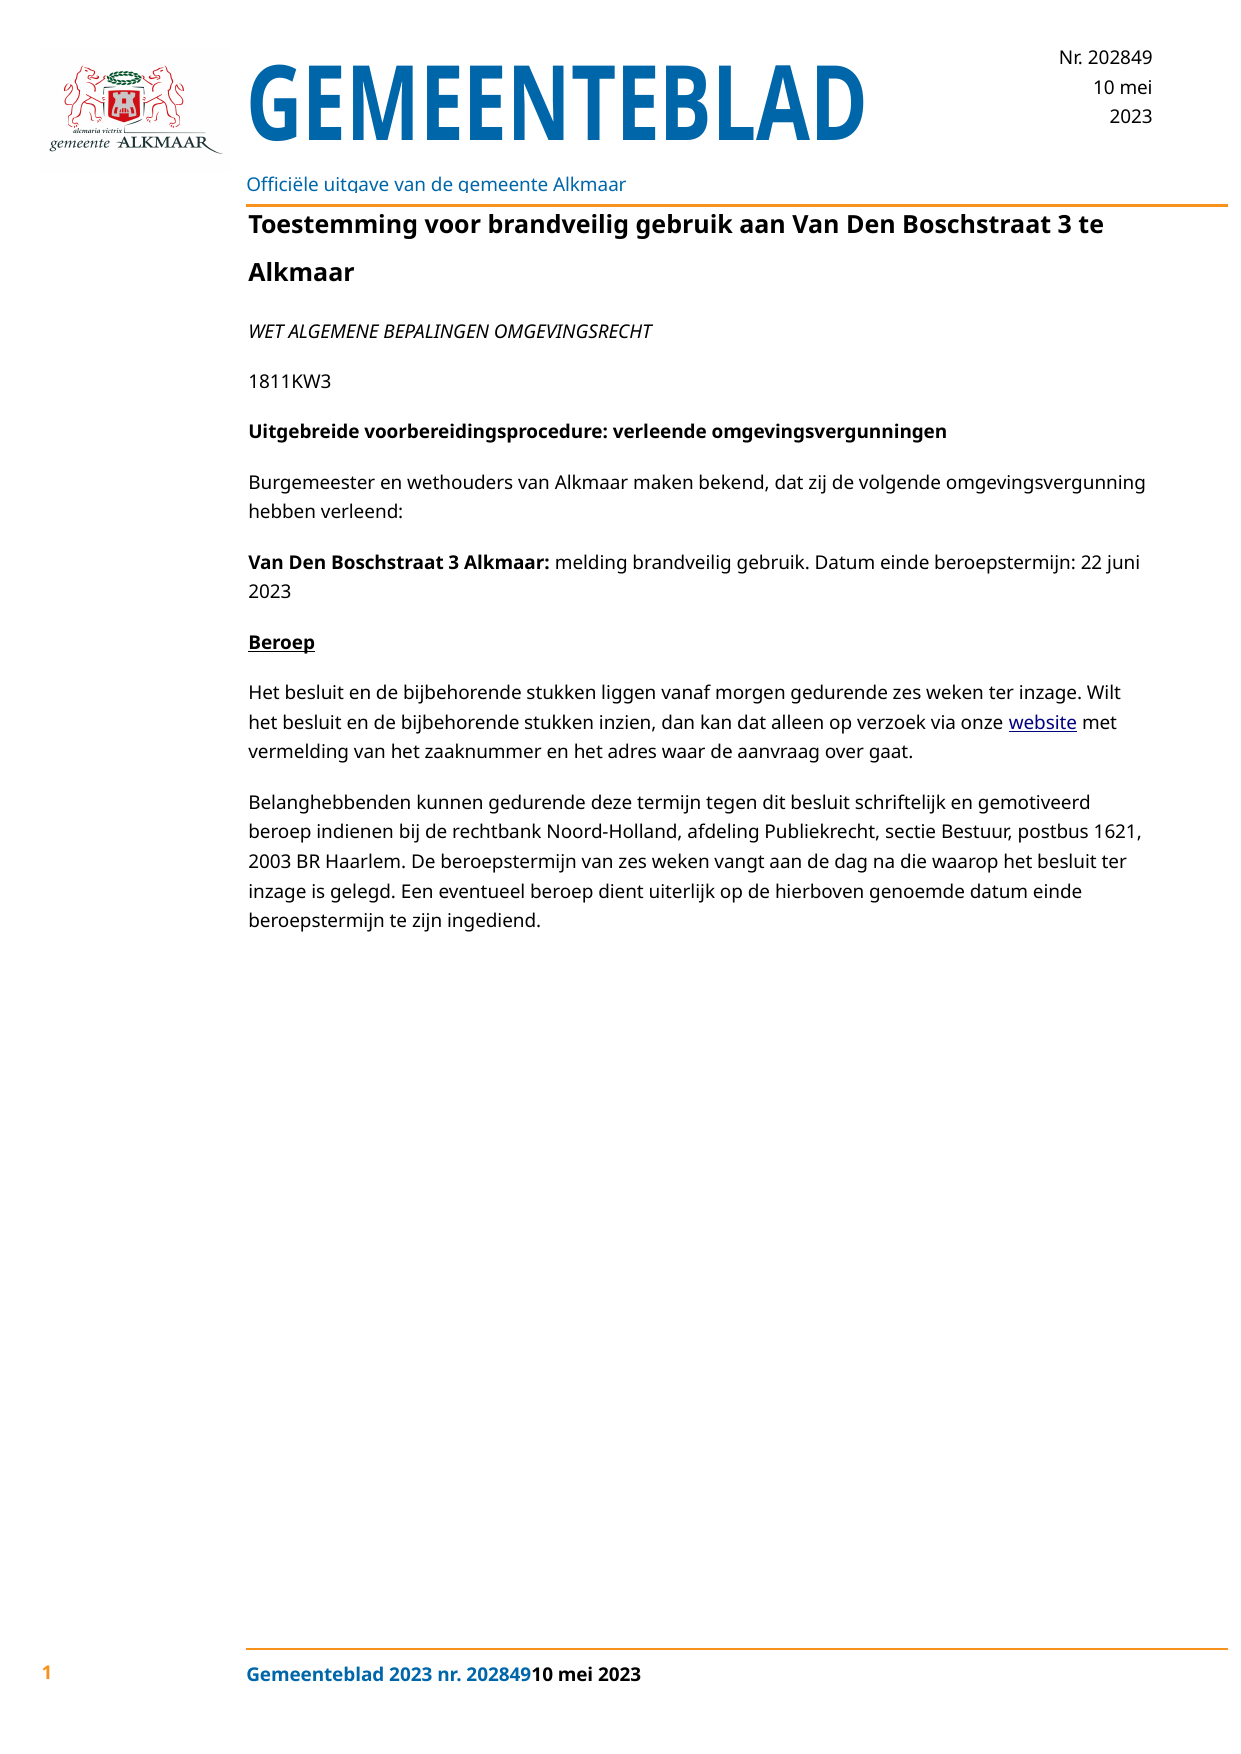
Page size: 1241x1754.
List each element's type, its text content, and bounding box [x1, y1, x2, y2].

text Toestemming voor brandveilig gebruik aan Van Den Boschstraat 3 te Alkmaar [248, 207, 1152, 288]
text Burgemeester en wethouders van Alkmaar maken bekend, dat zij de volgende omgevingsvergunning hebben verleend: [248, 469, 1152, 524]
text Uitgebreide voorbereidingsprocedure: verleende omgevingsvergunningen [248, 419, 1152, 444]
text WET ALGEMENE BEPALINGEN OMGEVINGSRECHT [248, 318, 1152, 344]
text 1811KW3 [248, 368, 1152, 394]
text Van Den Boschstraat 3 Alkmaar: melding brandveilig gebruik. Datum einde beroepstermijn: 22 juni 2023 [248, 549, 1152, 604]
text Belanghebbenden kunnen gedurende deze termijn tegen dit besluit schriftelijk en gemotiveerd beroep indienen bij de rechtbank Noord-Holland, afdeling Publiekrecht, sectie Bestuur, postbus 1621, 2003 BR Haarlem. De beroepstermijn van zes weken vangt aan de dag na die waarop het besluit ter inzage is gelegd. Een eventueel beroep dient uiterlijk op de hierboven genoemde datum einde beroepstermijn te zijn ingediend. [248, 789, 1152, 933]
text Het besluit en de bijbehorende stukken liggen vanaf morgen gedurende zes weken ter inzage. Wilt het besluit en de bijbehorende stukken inzien, dan kan dat alleen op verzoek via onze website met vermelding van het zaaknummer en het adres waar de aanvraag over gaat. [248, 679, 1152, 764]
picture [41, 47, 231, 172]
text Beroep [248, 629, 1152, 655]
